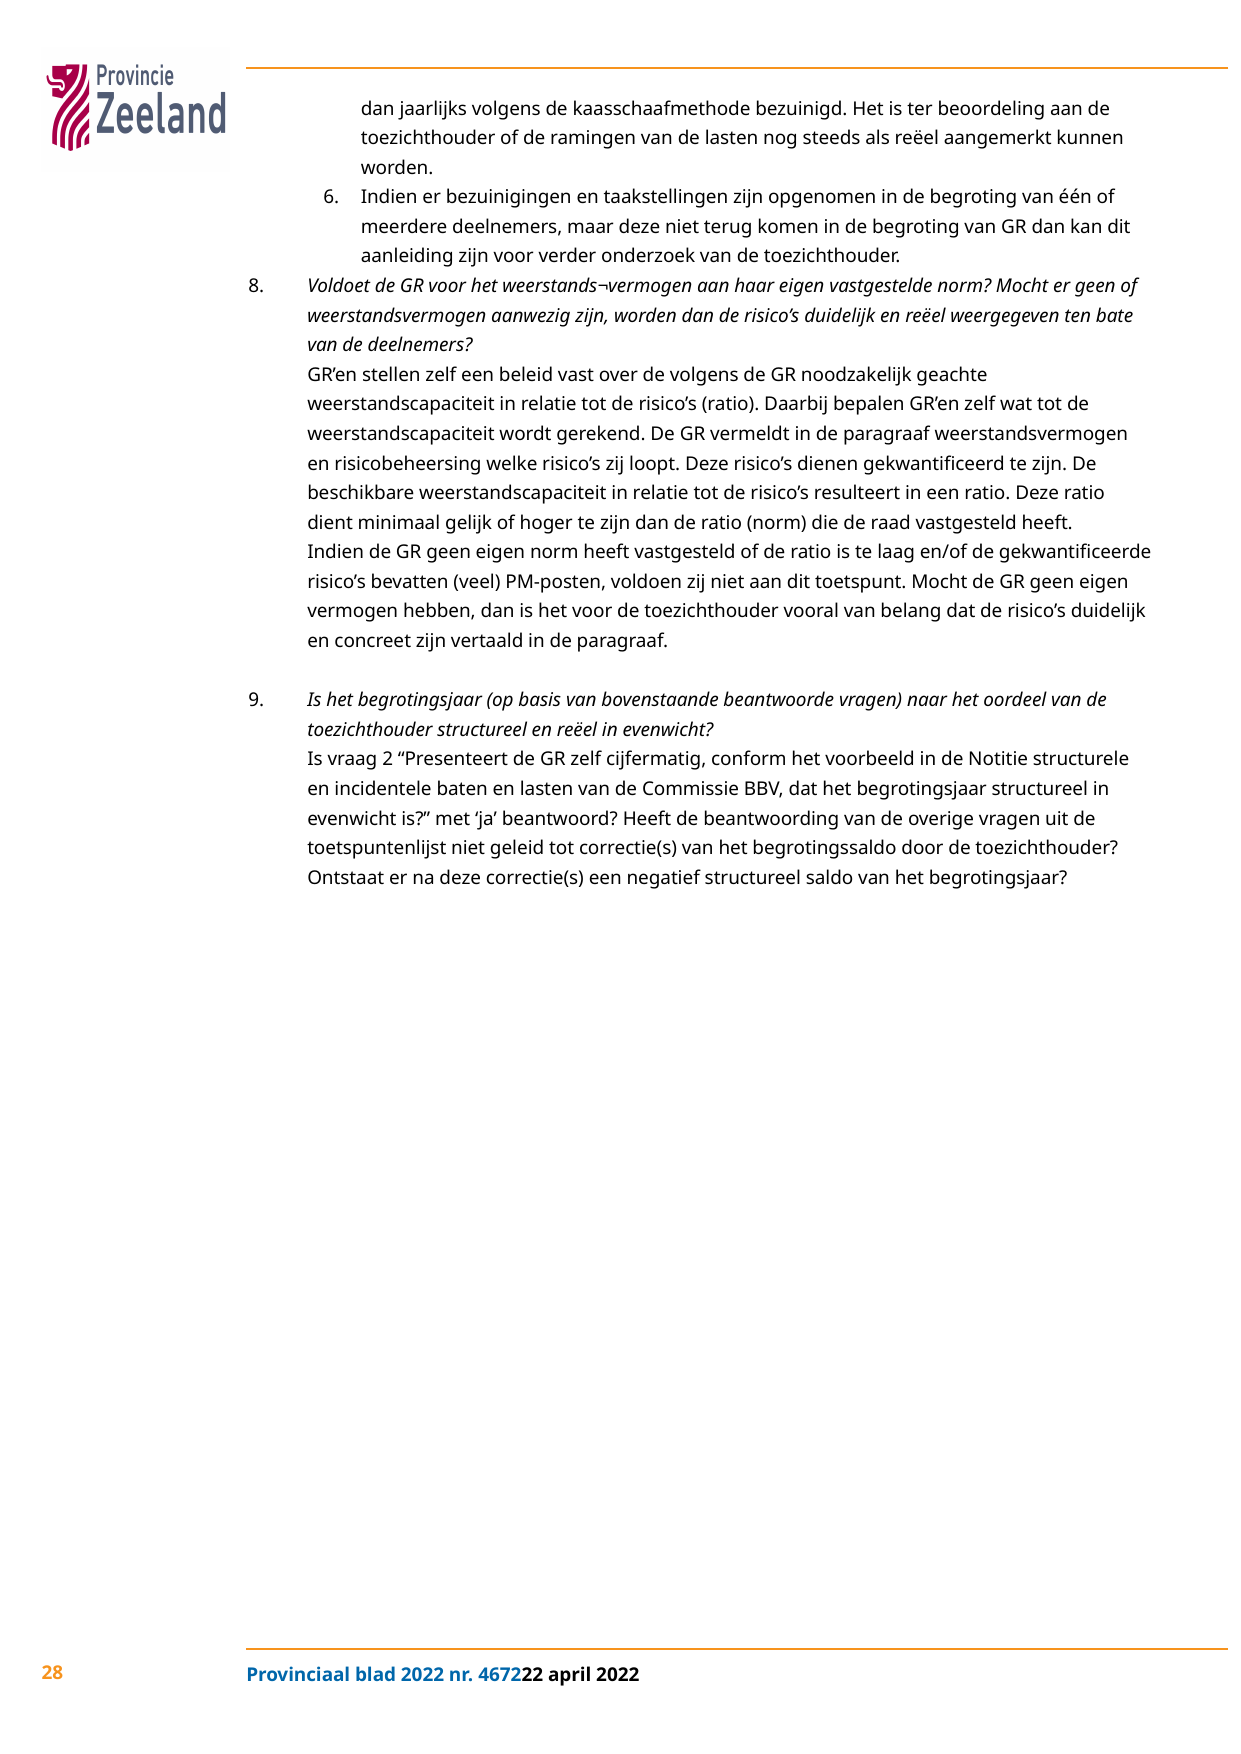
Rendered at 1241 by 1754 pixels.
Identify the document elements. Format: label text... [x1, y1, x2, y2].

list GR’en stellen zelf een beleid vast over de volgens de GR noodzakelijk geachte weerstandscapaciteit in relatie tot de risico’s (ratio). Daarbij bepalen GR’en zelf wat tot de weerstandscapaciteit wordt gerekend. De GR vermeldt in de paragraaf weerstandsvermogen en risicobeheersing welke risico’s zij loopt. Deze risico’s dienen gekwantificeerd te zijn. De beschikbare weerstandscapaciteit in relatie tot de risico’s resulteert in een ratio. Deze ratio dient minimaal gelijk of hoger te zijn dan de ratio (norm) die de raad vastgesteld heeft. [248, 361, 1152, 535]
list Voldoet de GR voor het weerstands¬vermogen aan haar eigen vastgestelde norm? Mocht er geen of weerstandsvermogen aanwezig zijn, worden dan de risico’s duidelijk en reëel weergegeven ten bate van de deelnemers? [248, 272, 1152, 357]
list dan jaarlijks volgens de kaasschaafmethode bezuinigd. Het is ter beoordeling aan de toezichthouder of de ramingen van de lasten nog steeds als reëel aangemerkt kunnen worden. [323, 95, 1152, 180]
list Is vraag 2 “Presenteert de GR zelf cijfermatig, conform het voorbeeld in de Notitie structurele en incidentele baten en lasten van de Commissie BBV, dat het begrotingsjaar structureel in evenwicht is?” met ‘ja’ beantwoord? Heeft de beantwoording van de overige vragen uit de toetspuntenlijst niet geleid tot correctie(s) van het begrotingssaldo door de toezichthouder? Ontstaat er na deze correctie(s) een negatief structureel saldo van het begrotingsjaar? [248, 746, 1152, 890]
list Is het begrotingsjaar (op basis van bovenstaande beantwoorde vragen) naar het oordeel van de toezichthouder structureel en reëel in evenwicht? [248, 686, 1152, 742]
list Indien de GR geen eigen norm heeft vastgesteld of de ratio is te laag en/of de gekwantificeerde risico’s bevatten (veel) PM-posten, voldoen zij niet aan dit toetspunt. Mocht de GR geen eigen vermogen hebben, dan is het voor de toezichthouder vooral van belang dat de risico’s duidelijk en concreet zijn vertaald in de paragraaf. [248, 538, 1152, 653]
picture [41, 47, 231, 172]
list Indien er bezuinigingen en taakstellingen zijn opgenomen in de begroting van één of meerdere deelnemers, maar deze niet terug komen in de begroting van GR dan kan dit aanleiding zijn voor verder onderzoek van de toezichthouder. [323, 183, 1152, 268]
